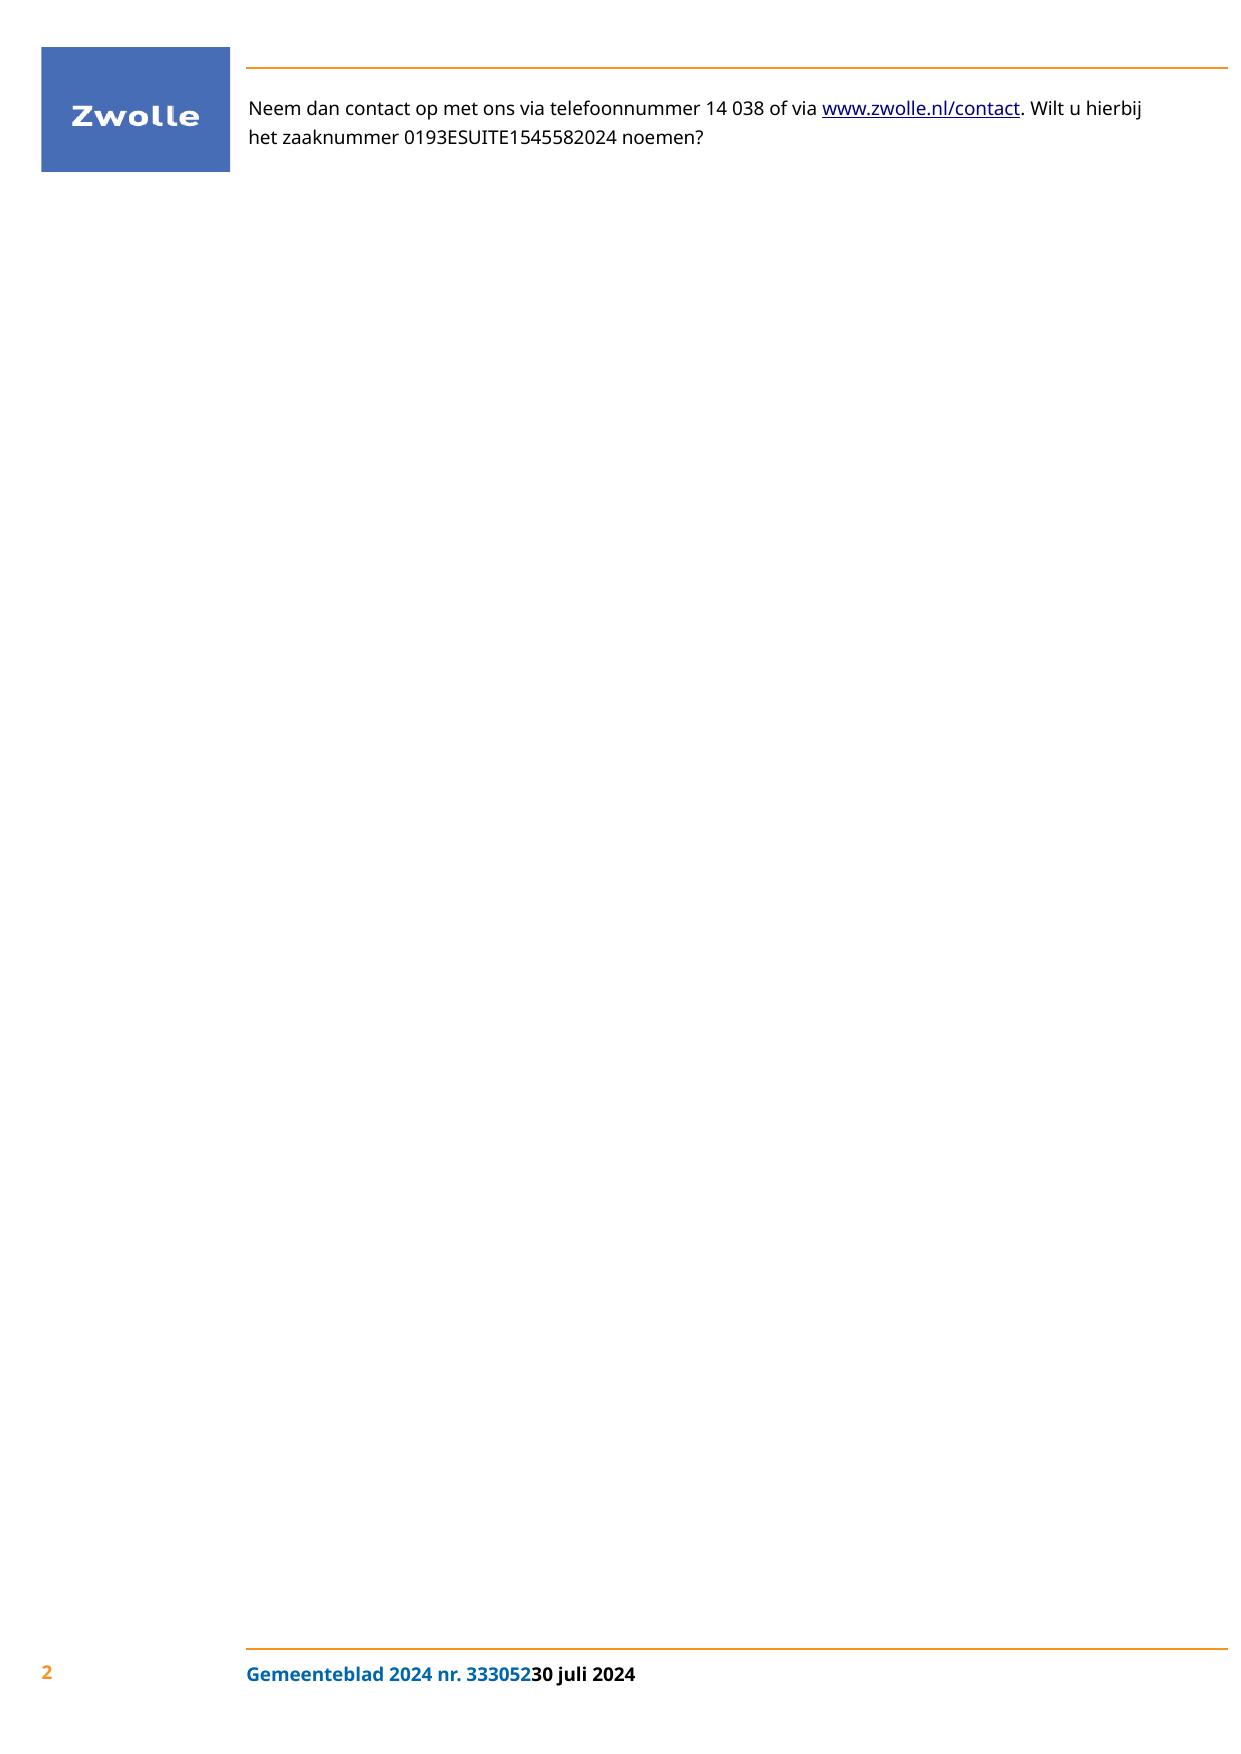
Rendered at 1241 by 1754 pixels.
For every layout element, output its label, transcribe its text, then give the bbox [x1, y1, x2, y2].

text Neem dan contact op met ons via telefoonnummer 14 038 of via www.zwolle.nl/contact. Wilt u hierbij het zaaknummer 0193ESUITE1545582024 noemen? [248, 95, 1152, 150]
picture [41, 47, 231, 172]
